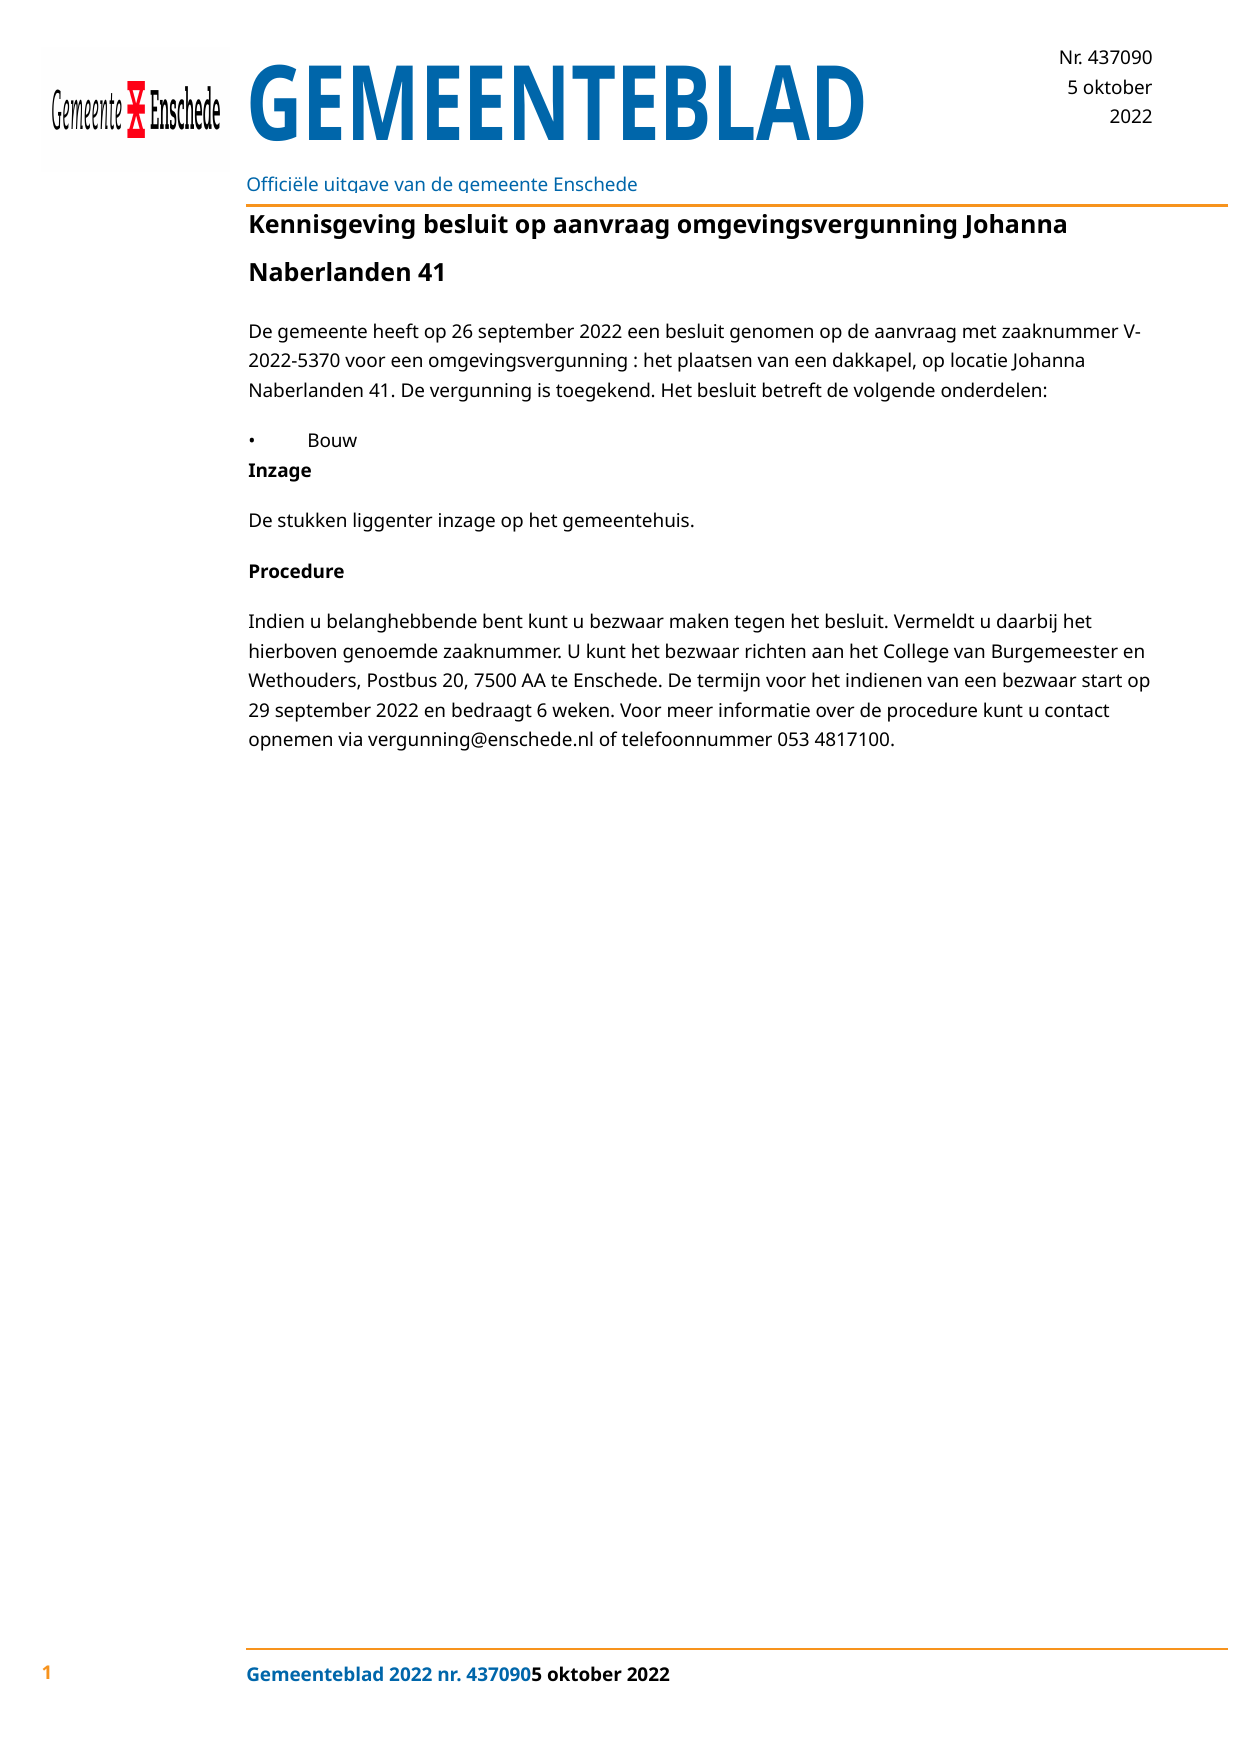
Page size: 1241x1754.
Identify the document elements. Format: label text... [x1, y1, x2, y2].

picture [41, 47, 231, 172]
text Indien u belanghebbende bent kunt u bezwaar maken tegen het besluit. Vermeldt u daarbij het hierboven genoemde zaaknummer. U kunt het bezwaar richten aan het College van Burgemees­ter en Wethouders, Postbus 20, 7500 AA te Enschede. De termijn voor het indienen van een bezwaar start op 29 september 2022 en bedraagt 6 weken. Voor meer informatie over de procedure kunt u contact opnemen via vergunning@enschede.nl of telefoonnummer 053 4817100. [248, 608, 1152, 752]
text De gemeente heeft op 26 september 2022 een besluit genomen op de aanvraag met zaaknummer V-2022-5370 voor een omgevingsvergunning : het plaatsen van een dakkapel, op locatie Johanna Naberlanden 41. De vergunning is toegekend. Het besluit betreft de volgende onderdelen: [248, 318, 1152, 403]
text Inzage [248, 457, 1152, 483]
text De stukken liggenter inzage op het gemeentehuis. [248, 507, 1152, 533]
text Procedure [248, 558, 1152, 584]
text Kennisgeving besluit op aanvraag omgevingsvergunning Johanna Naberlanden 41 [248, 207, 1152, 288]
list Bouw [248, 427, 1152, 453]
